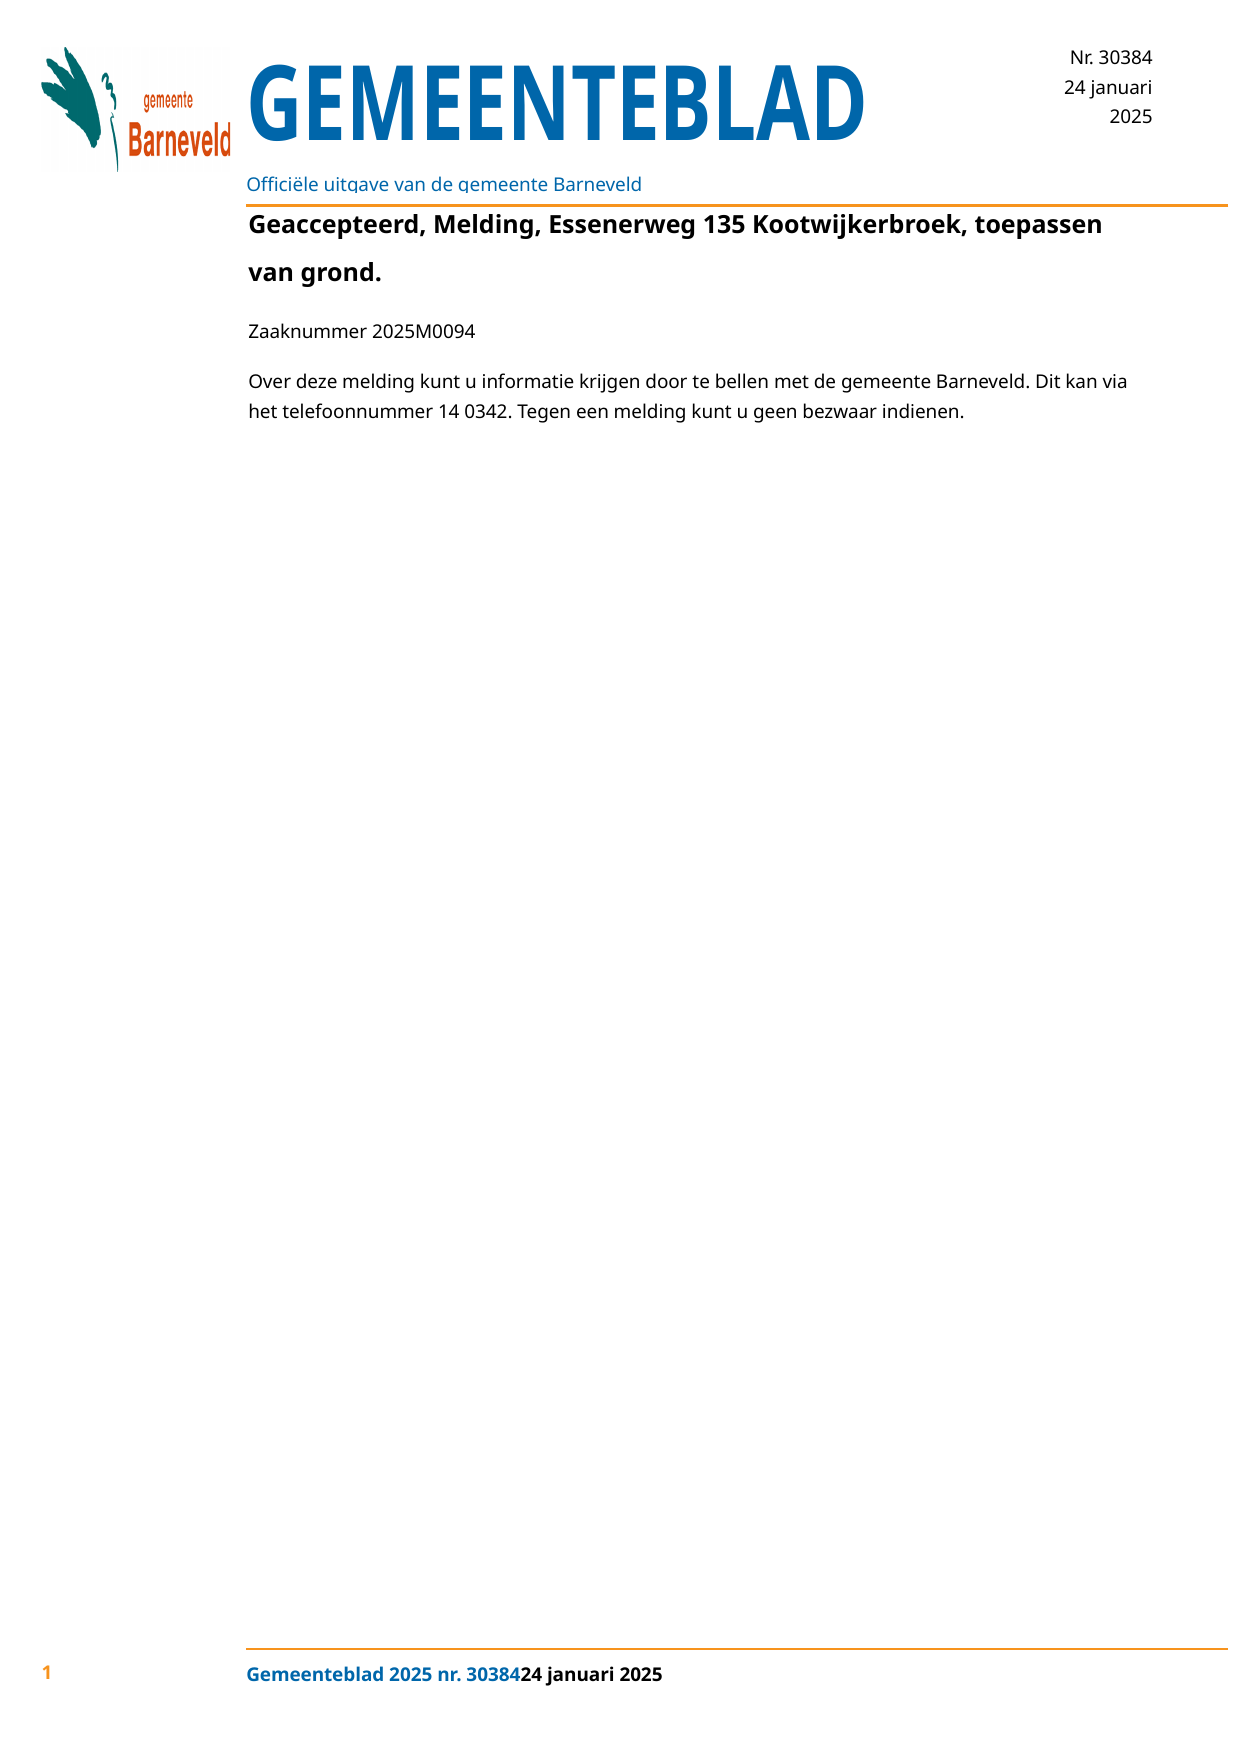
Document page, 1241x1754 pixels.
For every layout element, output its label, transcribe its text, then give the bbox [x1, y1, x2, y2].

text Over deze melding kunt u informatie krijgen door te bellen met de gemeente Barneveld. Dit kan via het telefoonnummer 14 0342. Tegen een melding kunt u geen bezwaar indienen. [248, 368, 1152, 424]
text Geaccepteerd, Melding, Essenerweg 135 Kootwijkerbroek, toepassen van grond. [248, 207, 1152, 288]
picture [41, 47, 231, 172]
text Zaaknummer 2025M0094 [248, 318, 1152, 344]
